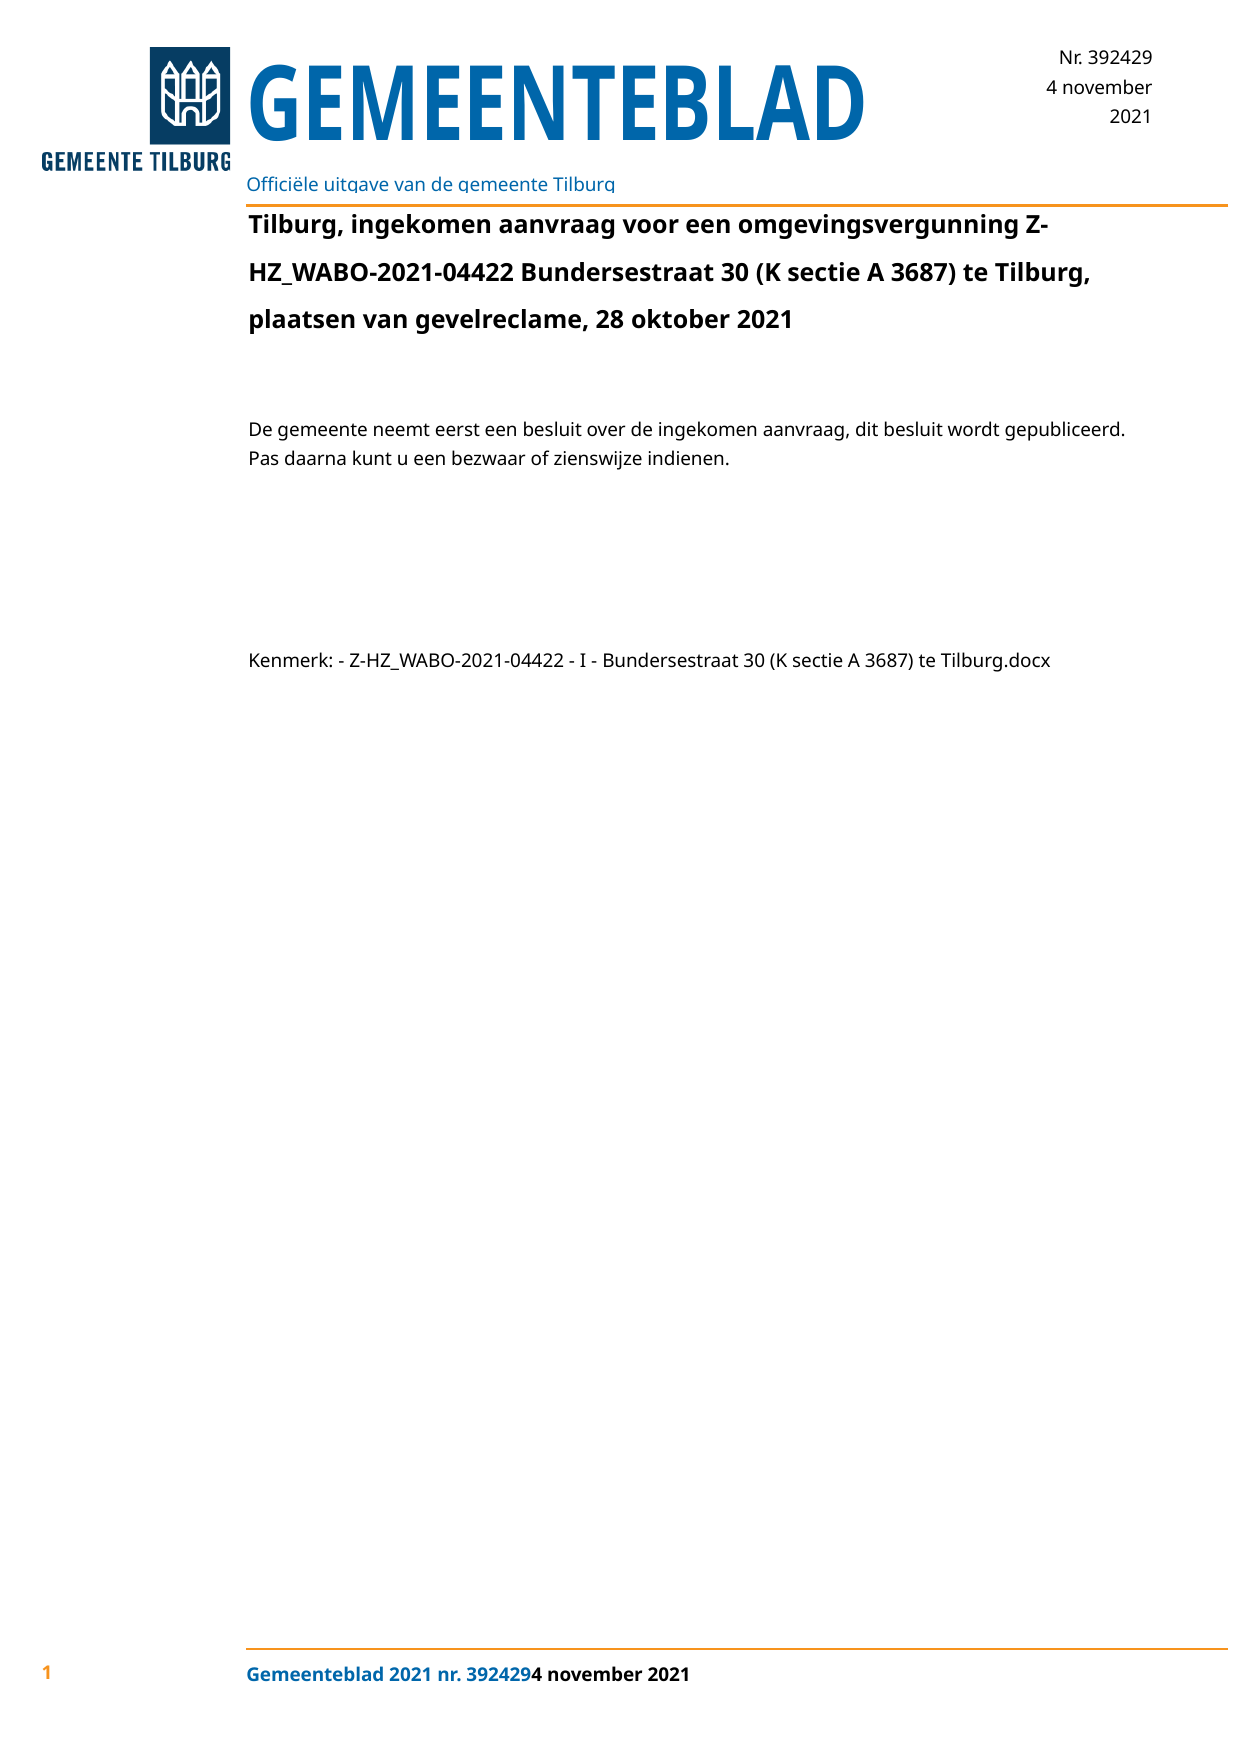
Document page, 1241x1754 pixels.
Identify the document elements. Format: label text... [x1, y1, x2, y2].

text Tilburg, ingekomen aanvraag voor een omgevingsvergunning Z-HZ_WABO-2021-04422 Bundersestraat 30 (K sectie A 3687) te Tilburg, plaatsen van gevelreclame, 28 oktober 2021 [248, 207, 1152, 336]
picture [41, 47, 231, 172]
text De gemeente neemt eerst een besluit over de ingekomen aanvraag, dit besluit wordt gepubliceerd. Pas daarna kunt u een bezwaar of zienswijze indienen. [248, 416, 1152, 471]
text Kenmerk: - Z-HZ_WABO-2021-04422 - I - Bundersestraat 30 (K sectie A 3687) te Tilburg.docx [248, 647, 1152, 673]
